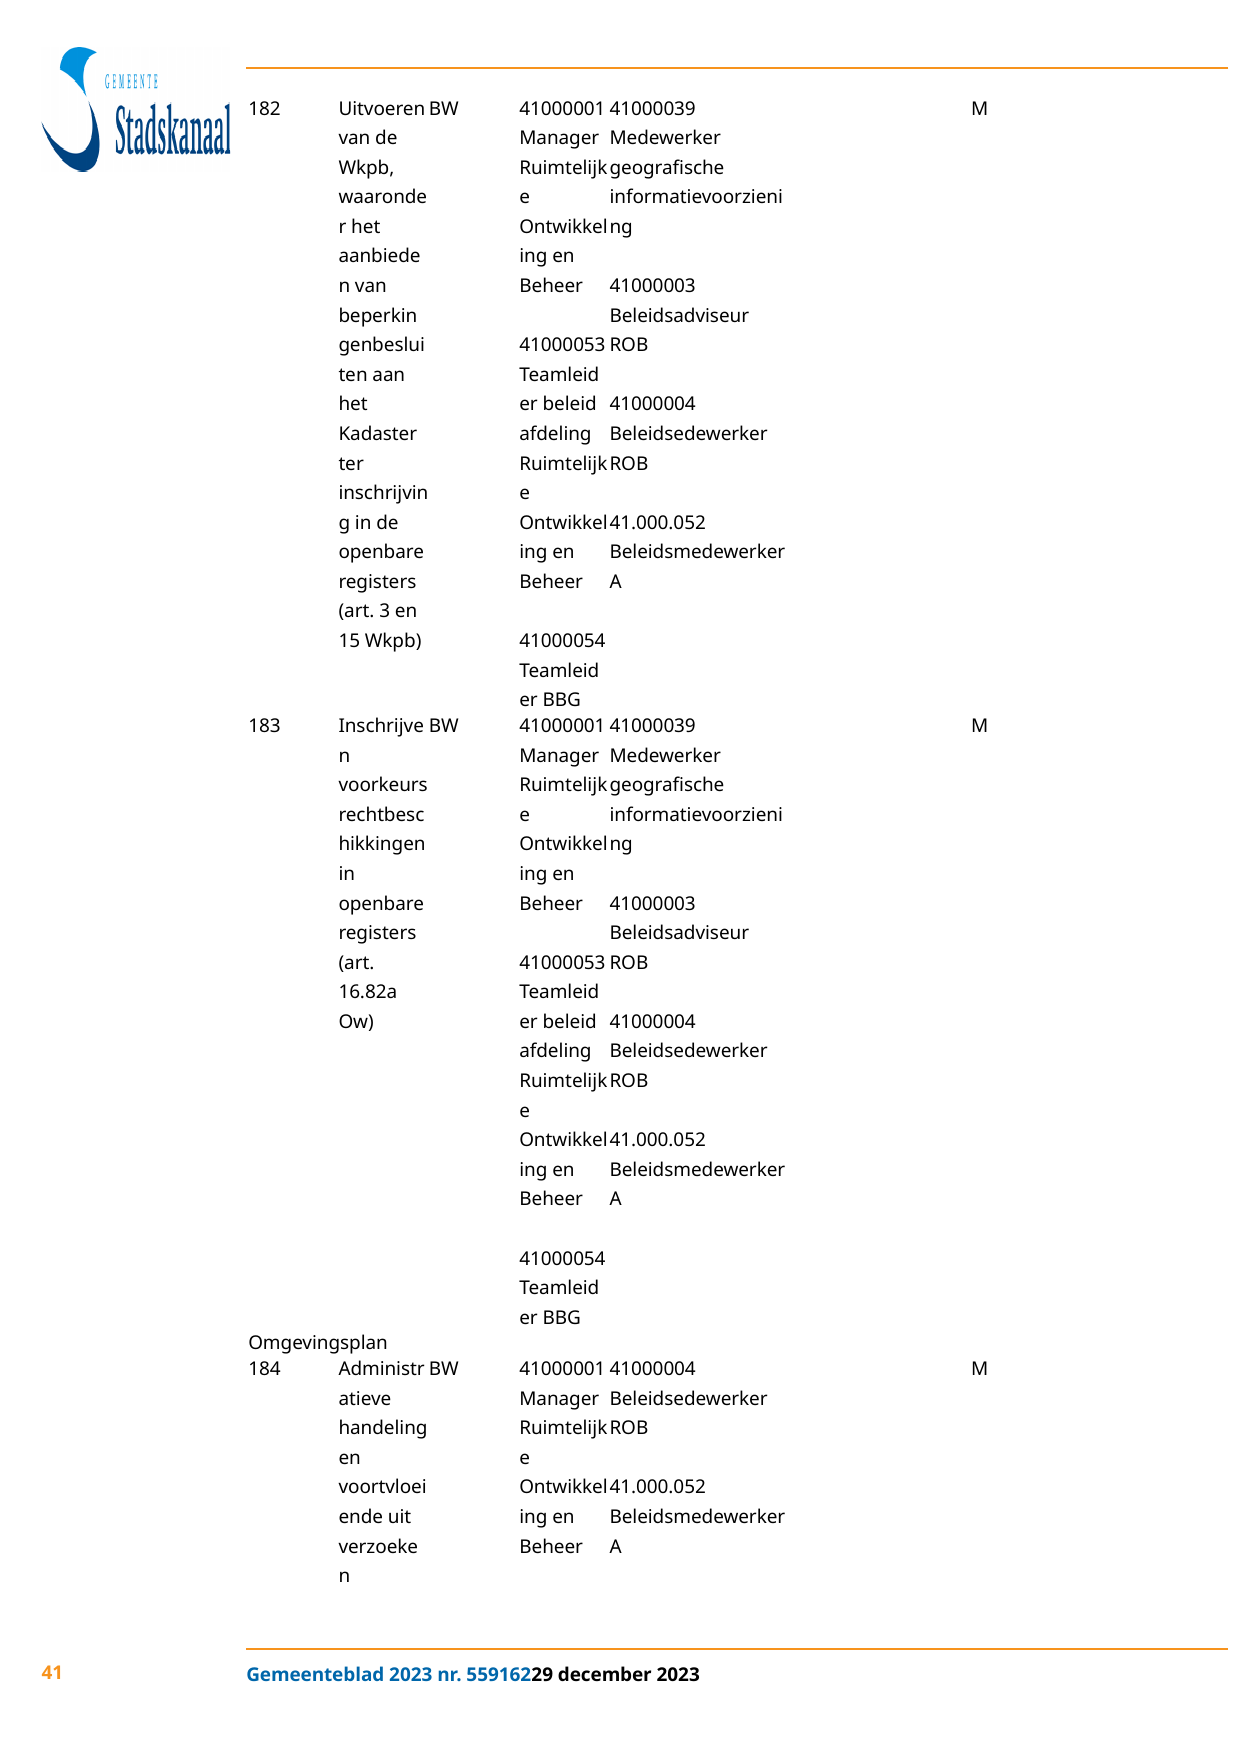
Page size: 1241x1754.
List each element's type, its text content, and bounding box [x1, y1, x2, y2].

table_cell BW [429, 712, 519, 1329]
table_cell 41000039 Medewerker geografische informatievoorziening 41000003 Beleidsadviseur ROB 41000004 Beleidsedewerker ROB 41.000.052 Beleidsmedewerker A [609, 712, 790, 1329]
table_cell [881, 95, 971, 712]
table_cell 41000001 Manager Ruimtelijke Ontwikkeling en Beheer [519, 1355, 609, 1588]
table_cell Uitvoeren van de Wkpb, waaronder het aanbieden van beperkingenbesluiten aan het Kadaster ter inschrijving in de openbare registers (art. 3 en 15 Wkpb) [338, 95, 429, 712]
table_cell 182 [248, 95, 338, 712]
table_cell [790, 95, 881, 712]
table_cell M [971, 1355, 1061, 1588]
table_cell [881, 712, 971, 1329]
table_cell [1061, 1355, 1152, 1588]
table_cell BW [429, 95, 519, 712]
table_cell 41000039 Medewerker geografische informatievoorziening 41000003 Beleidsadviseur ROB 41000004 Beleidsedewerker ROB 41.000.052 Beleidsmedewerker A [609, 95, 790, 712]
table_cell Administratieve handelingen voortvloeiende uit verzoeken [338, 1355, 429, 1588]
table_cell 41000001 Manager Ruimtelijke Ontwikkeling en Beheer 41000053 Teamleider beleid afdeling Ruimtelijke Ontwikkeling en Beheer 41000054 Teamleider BBG [519, 95, 609, 712]
table_cell M [971, 712, 1061, 1329]
table_cell [1061, 95, 1152, 712]
table_cell [1061, 712, 1152, 1329]
picture [41, 47, 231, 172]
table_cell Omgevingsplan [248, 1330, 1152, 1355]
table_cell 41000001 Manager Ruimtelijke Ontwikkeling en Beheer 41000053 Teamleider beleid afdeling Ruimtelijke Ontwikkeling en Beheer 41000054 Teamleider BBG [519, 712, 609, 1329]
table_cell [790, 1355, 881, 1588]
table_cell Inschrijven voorkeursrechtbeschikkingen in openbare registers (art. 16.82a Ow) [338, 712, 429, 1329]
table_cell 41000004 Beleidsedewerker ROB 41.000.052 Beleidsmedewerker A [609, 1355, 790, 1588]
table_cell [790, 712, 881, 1329]
table_cell 184 [248, 1355, 338, 1588]
table_cell M [971, 95, 1061, 712]
table_cell BW [429, 1355, 519, 1588]
table_cell 183 [248, 712, 338, 1329]
table_cell [881, 1355, 971, 1588]
